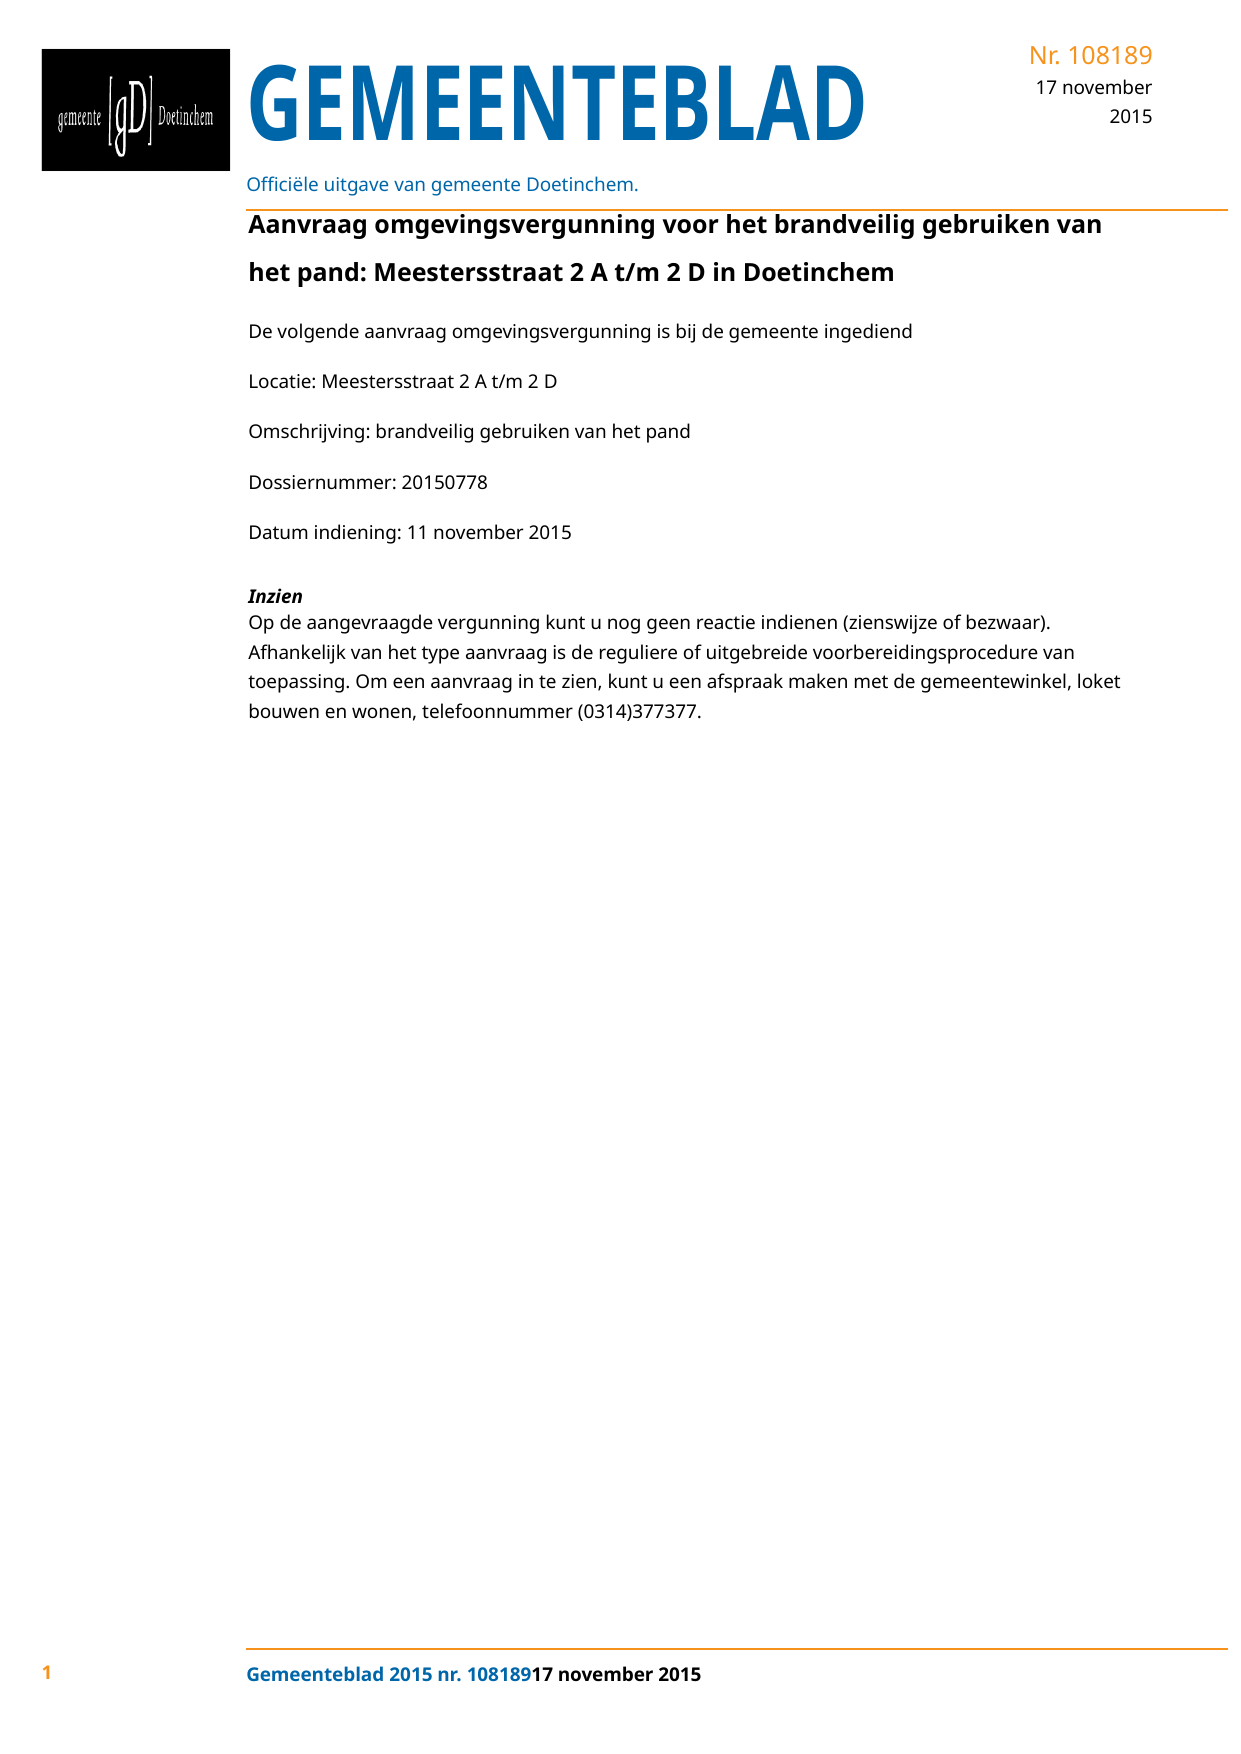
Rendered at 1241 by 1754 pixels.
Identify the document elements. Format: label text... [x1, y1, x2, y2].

text Datum indiening: 11 november 2015 [248, 519, 1152, 545]
text Op de aangevraagde vergunning kunt u nog geen reactie indienen (zienswijze of bezwaar). Afhankelijk van het type aanvraag is de reguliere of uitgebreide voorbereidingsprocedure van toepassing. Om een aanvraag in te zien, kunt u een afspraak maken met de gemeentewinkel, loket bouwen en wonen, telefoonnummer (0314)377377. [248, 609, 1152, 724]
text Dossiernummer: 20150778 [248, 469, 1152, 495]
text De volgende aanvraag omgevingsvergunning is bij de gemeente ingediend [248, 318, 1152, 344]
picture [41, 47, 231, 172]
text Locatie: Meestersstraat 2 A t/m 2 D [248, 368, 1152, 394]
text Aanvraag omgevingsvergunning voor het brandveilig gebruiken van het pand: Meestersstraat 2 A t/m 2 D in Doetinchem [248, 211, 1152, 288]
text Omschrijving: brandveilig gebruiken van het pand [248, 419, 1152, 444]
text Inzien [248, 583, 1152, 609]
